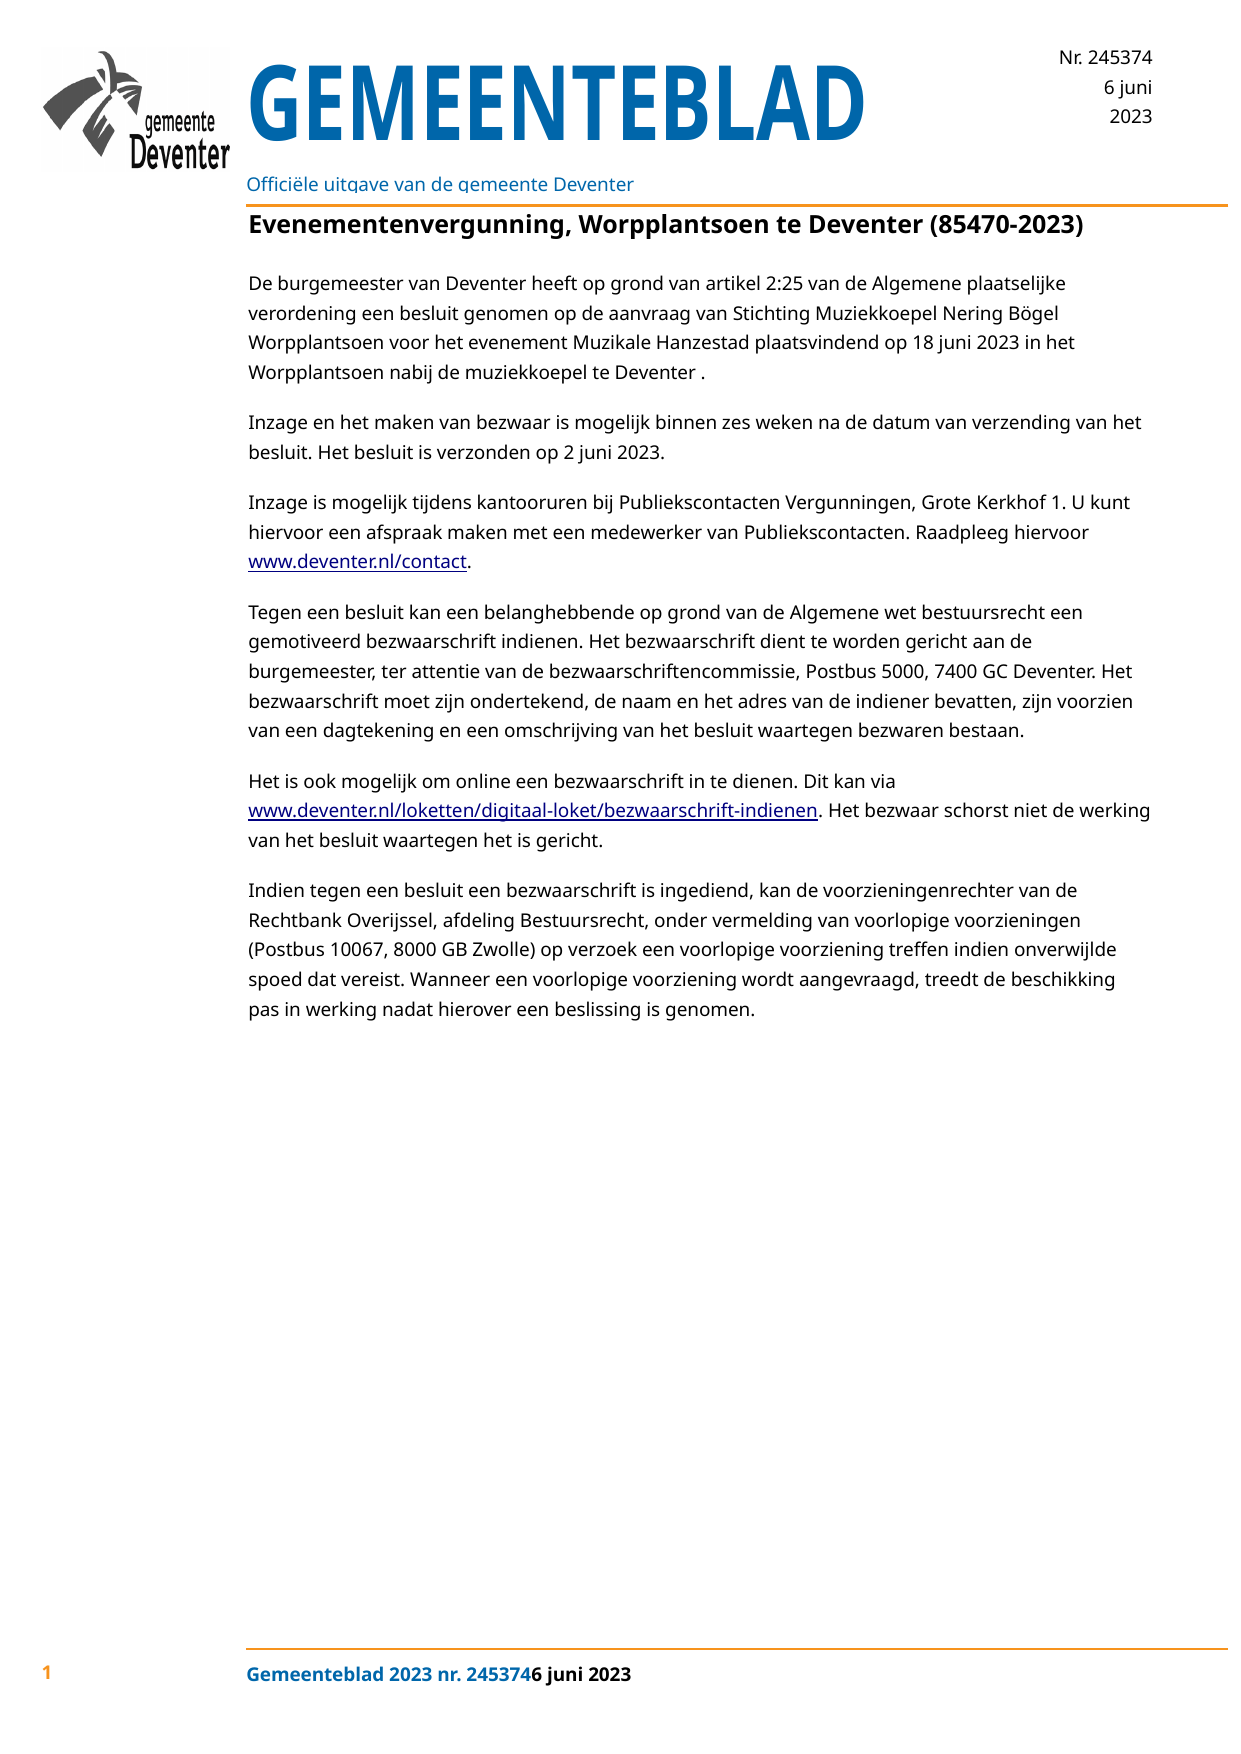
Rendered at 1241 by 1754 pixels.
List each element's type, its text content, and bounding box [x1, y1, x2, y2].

picture [41, 47, 231, 172]
text Inzage is mogelijk tijdens kantooruren bij Publiekscontacten Vergunningen, Grote Kerkhof 1. U kunt hiervoor een afspraak maken met een medewerker van Publiekscontacten. Raadpleeg hiervoor www.deventer.nl/contact. [248, 489, 1152, 574]
text De burgemeester van Deventer heeft op grond van artikel 2:25 van de Algemene plaatselijke verordening een besluit genomen op de aanvraag van Stichting Muziekkoepel Nering Bögel Worpplantsoen voor het evenement Muzikale Hanzestad plaatsvindend op 18 juni 2023 in het Worpplantsoen nabij de muziekkoepel te Deventer . [248, 270, 1152, 385]
text Indien tegen een besluit een bezwaarschrift is ingediend, kan de voorzieningenrechter van de Rechtbank Overijssel, afdeling Bestuursrecht, onder vermelding van voorlopige voorzieningen (Postbus 10067, 8000 GB Zwolle) op verzoek een voorlopige voorziening treffen indien onverwijlde spoed dat vereist. Wanneer een voorlopige voorziening wordt aangevraagd, treedt de beschikking pas in werking nadat hierover een beslissing is genomen. [248, 877, 1152, 1021]
text Tegen een besluit kan een belanghebbende op grond van de Algemene wet bestuursrecht een gemotiveerd bezwaarschrift indienen. Het bezwaarschrift dient te worden gericht aan de burgemeester, ter attentie van de bezwaarschriftencommissie, Postbus 5000, 7400 GC Deventer. Het bezwaarschrift moet zijn ondertekend, de naam en het adres van de indiener bevatten, zijn voorzien van een dagtekening en een omschrijving van het besluit waartegen bezwaren bestaan. [248, 599, 1152, 743]
text Evenementenvergunning, Worpplantsoen te Deventer (85470-2023) [248, 207, 1152, 241]
text Het is ook mogelijk om online een bezwaarschrift in te dienen. Dit kan via www.deventer.nl/loketten/digitaal-loket/bezwaarschrift-indienen. Het bezwaar schorst niet de werking van het besluit waartegen het is gericht. [248, 768, 1152, 853]
text Inzage en het maken van bezwaar is mogelijk binnen zes weken na de datum van verzending van het besluit. Het besluit is verzonden op 2 juni 2023. [248, 409, 1152, 465]
